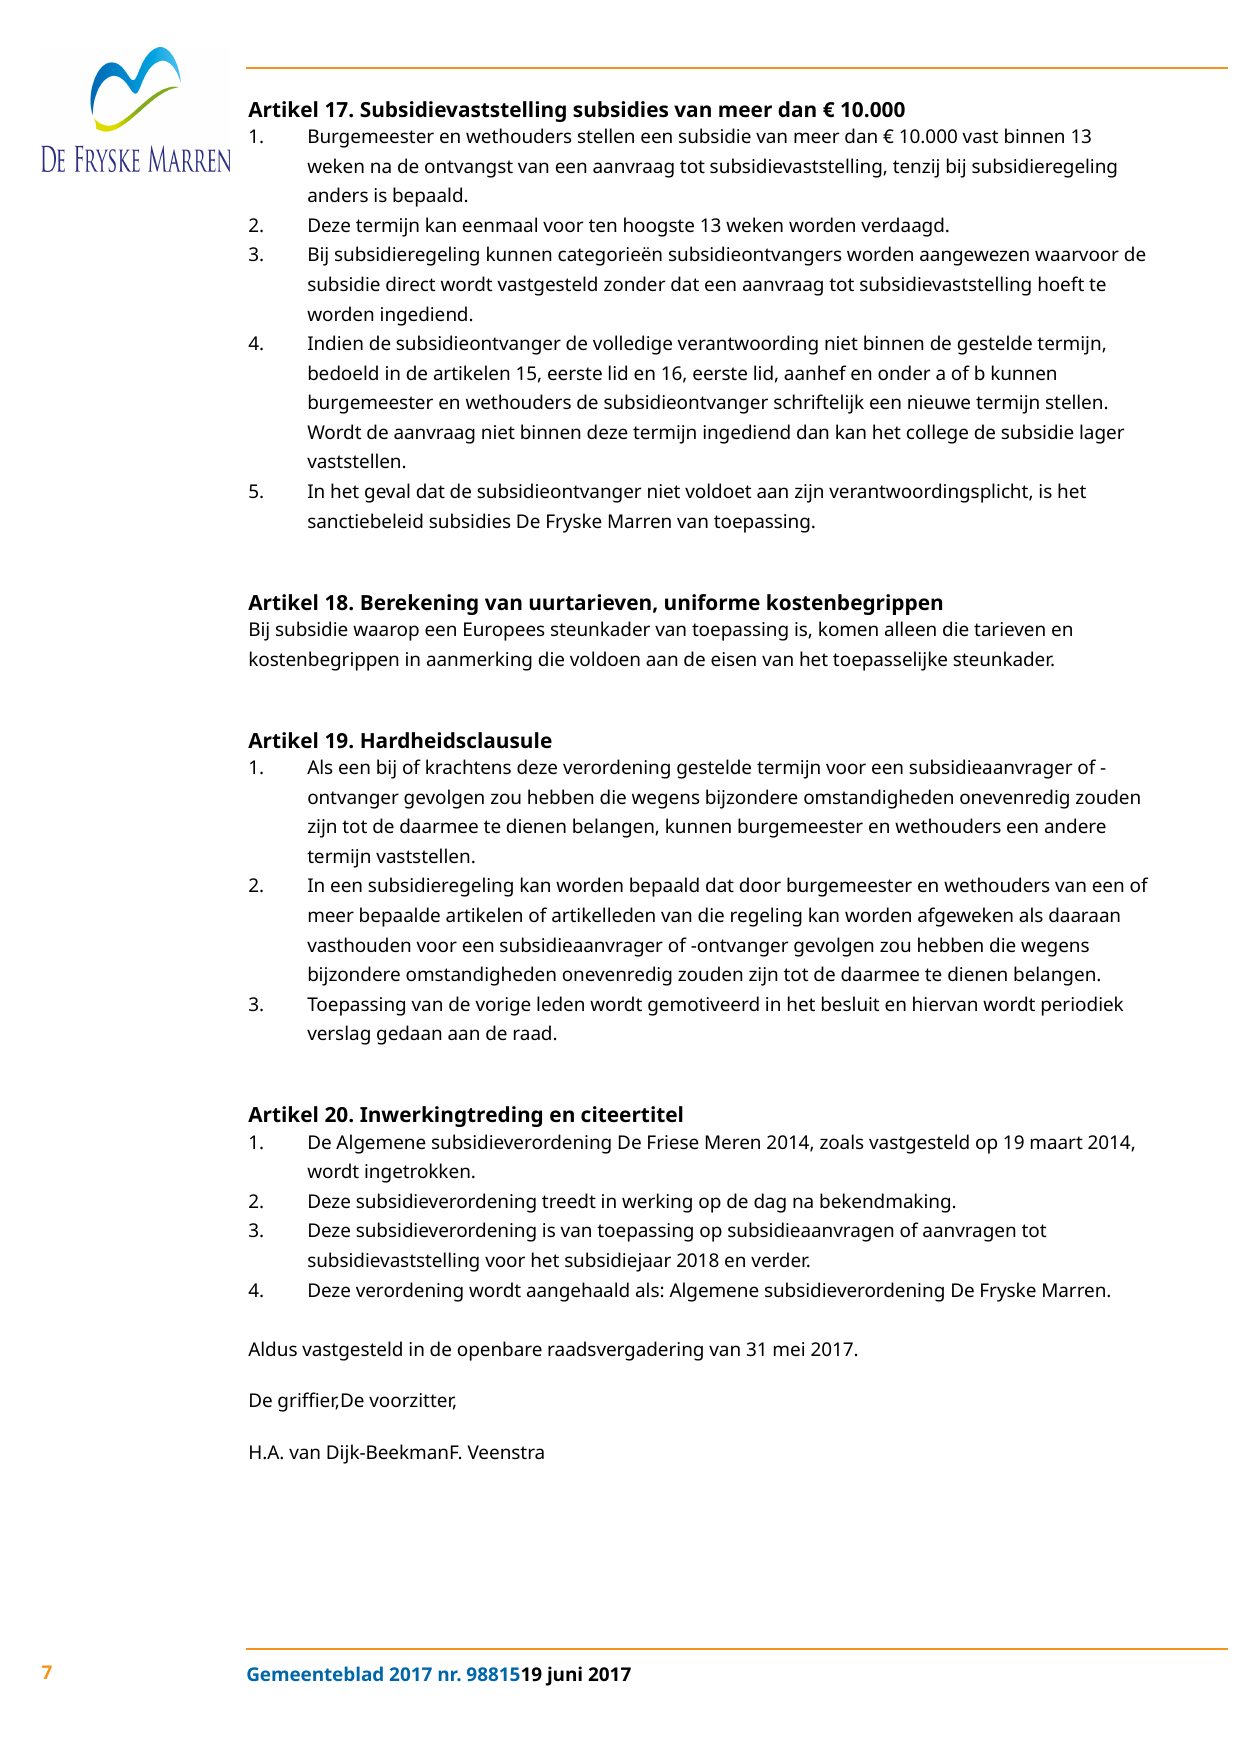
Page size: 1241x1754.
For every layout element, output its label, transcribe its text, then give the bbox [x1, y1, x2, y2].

picture [41, 47, 231, 172]
list Deze subsidieverordening treedt in werking op de dag na bekendmaking. [248, 1188, 1152, 1214]
list Deze verordening wordt aangehaald als: Algemene subsidieverordening De Fryske Marren. [248, 1277, 1152, 1303]
list Bij subsidieregeling kunnen categorieën subsidieontvangers worden aangewezen waarvoor de subsidie direct wordt vastgesteld zonder dat een aanvraag tot subsidievaststelling hoeft te worden ingediend. [248, 242, 1152, 326]
list Indien de subsidieontvanger de volledige verantwoording niet binnen de gestelde termijn, bedoeld in de artikelen 15, eerste lid en 16, eerste lid, aanhef en onder a of b kunnen burgemeester en wethouders de subsidieontvanger schriftelijk een nieuwe termijn stellen. Wordt de aanvraag niet binnen deze termijn ingediend dan kan het college de subsidie lager vaststellen. [248, 330, 1152, 474]
text Bij subsidie waarop een Europees steunkader van toepassing is, komen alleen die tarieven en kostenbegrippen in aanmerking die voldoen aan de eisen van het toepasselijke steunkader. [248, 616, 1152, 672]
list In het geval dat de subsidieontvanger niet voldoet aan zijn verantwoordingsplicht, is het sanctiebeleid subsidies De Fryske Marren van toepassing. [248, 478, 1152, 533]
text Artikel 17. Subsidievaststelling subsidies van meer dan € 10.000 [248, 95, 1152, 123]
text De griffier,De voorzitter, [248, 1387, 1152, 1413]
text H.A. van Dijk-BeekmanF. Veenstra [248, 1439, 1152, 1465]
text Artikel 20. Inwerkingtreding en citeertitel [248, 1101, 1152, 1129]
list Deze subsidieverordening is van toepassing op subsidieaanvragen of aanvragen tot subsidievaststelling voor het subsidiejaar 2018 en verder. [248, 1218, 1152, 1273]
list De Algemene subsidieverordening De Friese Meren 2014, zoals vastgesteld op 19 maart 2014, wordt ingetrokken. [248, 1129, 1152, 1184]
list Burgemeester en wethouders stellen een subsidie van meer dan € 10.000 vast binnen 13 weken na de ontvangst van een aanvraag tot subsidievaststelling, tenzij bij subsidieregeling anders is bepaald. [248, 123, 1152, 208]
list In een subsidieregeling kan worden bepaald dat door burgemeester en wethouders van een of meer bepaalde artikelen of artikelleden van die regeling kan worden afgeweken als daaraan vasthouden voor een subsidieaanvrager of -ontvanger gevolgen zou hebben die wegens bijzondere omstandigheden onevenredig zouden zijn tot de daarmee te dienen belangen. [248, 873, 1152, 987]
list Als een bij of krachtens deze verordening gestelde termijn voor een subsidieaanvrager of -ontvanger gevolgen zou hebben die wegens bijzondere omstandigheden onevenredig zouden zijn tot de daarmee te dienen belangen, kunnen burgemeester en wethouders een andere termijn vaststellen. [248, 754, 1152, 869]
text Artikel 19. Hardheidsclausule [248, 726, 1152, 754]
text Artikel 18. Berekening van uurtarieven, uniforme kostenbegrippen [248, 588, 1152, 616]
text Aldus vastgesteld in de openbare raadsvergadering van 31 mei 2017. [248, 1336, 1152, 1362]
list Toepassing van de vorige leden wordt gemotiveerd in het besluit en hiervan wordt periodiek verslag gedaan aan de raad. [248, 991, 1152, 1046]
list Deze termijn kan eenmaal voor ten hoogste 13 weken worden verdaagd. [248, 212, 1152, 238]
